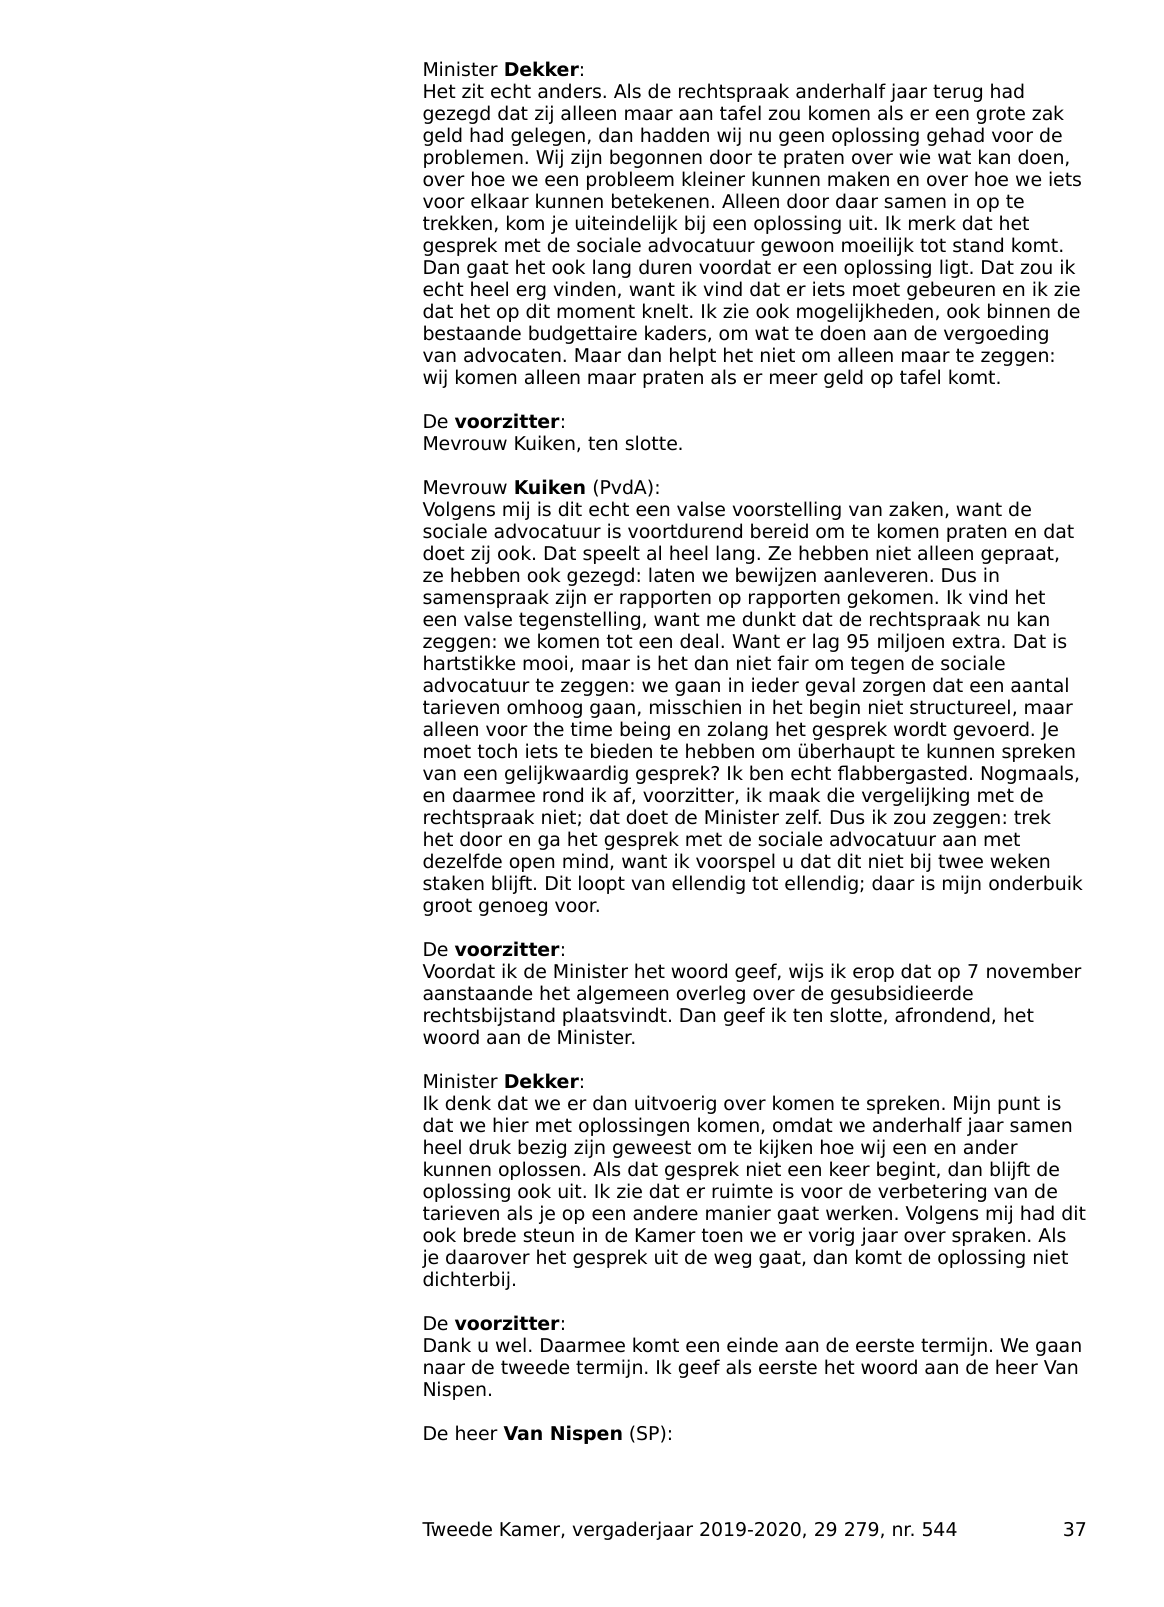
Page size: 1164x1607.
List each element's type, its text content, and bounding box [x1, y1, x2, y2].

text De voorzitter: [422, 939, 1087, 961]
text De voorzitter: [422, 1313, 1087, 1335]
text Ik denk dat we er dan uitvoerig over komen te spreken. Mijn punt is dat we hier met oplossingen komen, omdat we anderhalf jaar samen heel druk bezig zijn geweest om te kijken hoe wij een en ander kunnen oplossen. Als dat gesprek niet een keer begint, dan blijft de oplossing ook uit. Ik zie dat er ruimte is voor de verbetering van de tarieven als je op een andere manier gaat werken. Volgens mij had dit ook brede steun in de Kamer toen we er vorig jaar over spraken. Als je daarover het gesprek uit de weg gaat, dan komt de oplossing niet dichterbij. [422, 1093, 1087, 1291]
text Voordat ik de Minister het woord geef, wijs ik erop dat op 7 november aanstaande het algemeen overleg over de gesubsidieerde rechtsbijstand plaatsvindt. Dan geef ik ten slotte, afrondend, het woord aan de Minister. [422, 961, 1087, 1049]
text Volgens mij is dit echt een valse voorstelling van zaken, want de sociale advocatuur is voortdurend bereid om te komen praten en dat doet zij ook. Dat speelt al heel lang. Ze hebben niet alleen gepraat, ze hebben ook gezegd: laten we bewijzen aanleveren. Dus in samenspraak zijn er rapporten op rapporten gekomen. Ik vind het een valse tegenstelling, want me dunkt dat de rechtspraak nu kan zeggen: we komen tot een deal. Want er lag 95 miljoen extra. Dat is hartstikke mooi, maar is het dan niet fair om tegen de sociale advocatuur te zeggen: we gaan in ieder geval zorgen dat een aantal tarieven omhoog gaan, misschien in het begin niet structureel, maar alleen voor the time being en zolang het gesprek wordt gevoerd. Je moet toch iets te bieden te hebben om überhaupt te kunnen spreken van een gelijkwaardig gesprek? Ik ben echt flabbergasted. Nogmaals, en daarmee rond ik af, voorzitter, ik maak die vergelijking met de rechtspraak niet; dat doet de Minister zelf. Dus ik zou zeggen: trek het door en ga het gesprek met de sociale advocatuur aan met dezelfde open mind, want ik voorspel u dat dit niet bij twee weken staken blijft. Dit loopt van ellendig tot ellendig; daar is mijn onderbuik groot genoeg voor. [422, 499, 1087, 917]
text Mevrouw Kuiken, ten slotte. [422, 433, 1087, 455]
text Het zit echt anders. Als de rechtspraak anderhalf jaar terug had gezegd dat zij alleen maar aan tafel zou komen als er een grote zak geld had gelegen, dan hadden wij nu geen oplossing gehad voor de problemen. Wij zijn begonnen door te praten over wie wat kan doen, over hoe we een probleem kleiner kunnen maken en over hoe we iets voor elkaar kunnen betekenen. Alleen door daar samen in op te trekken, kom je uiteindelijk bij een oplossing uit. Ik merk dat het gesprek met de sociale advocatuur gewoon moeilijk tot stand komt. Dan gaat het ook lang duren voordat er een oplossing ligt. Dat zou ik echt heel erg vinden, want ik vind dat er iets moet gebeuren en ik zie dat het op dit moment knelt. Ik zie ook mogelijkheden, ook binnen de bestaande budgettaire kaders, om wat te doen aan de vergoeding van advocaten. Maar dan helpt het niet om alleen maar te zeggen: wij komen alleen maar praten als er meer geld op tafel komt. [422, 81, 1087, 389]
text Dank u wel. Daarmee komt een einde aan de eerste termijn. We gaan naar de tweede termijn. Ik geef als eerste het woord aan de heer Van Nispen. [422, 1335, 1087, 1401]
text De voorzitter: [422, 411, 1087, 433]
text De heer Van Nispen (SP): [422, 1423, 1087, 1445]
text Minister Dekker: [422, 1071, 1087, 1093]
text Mevrouw Kuiken (PvdA): [422, 477, 1087, 499]
text Minister Dekker: [422, 59, 1087, 81]
